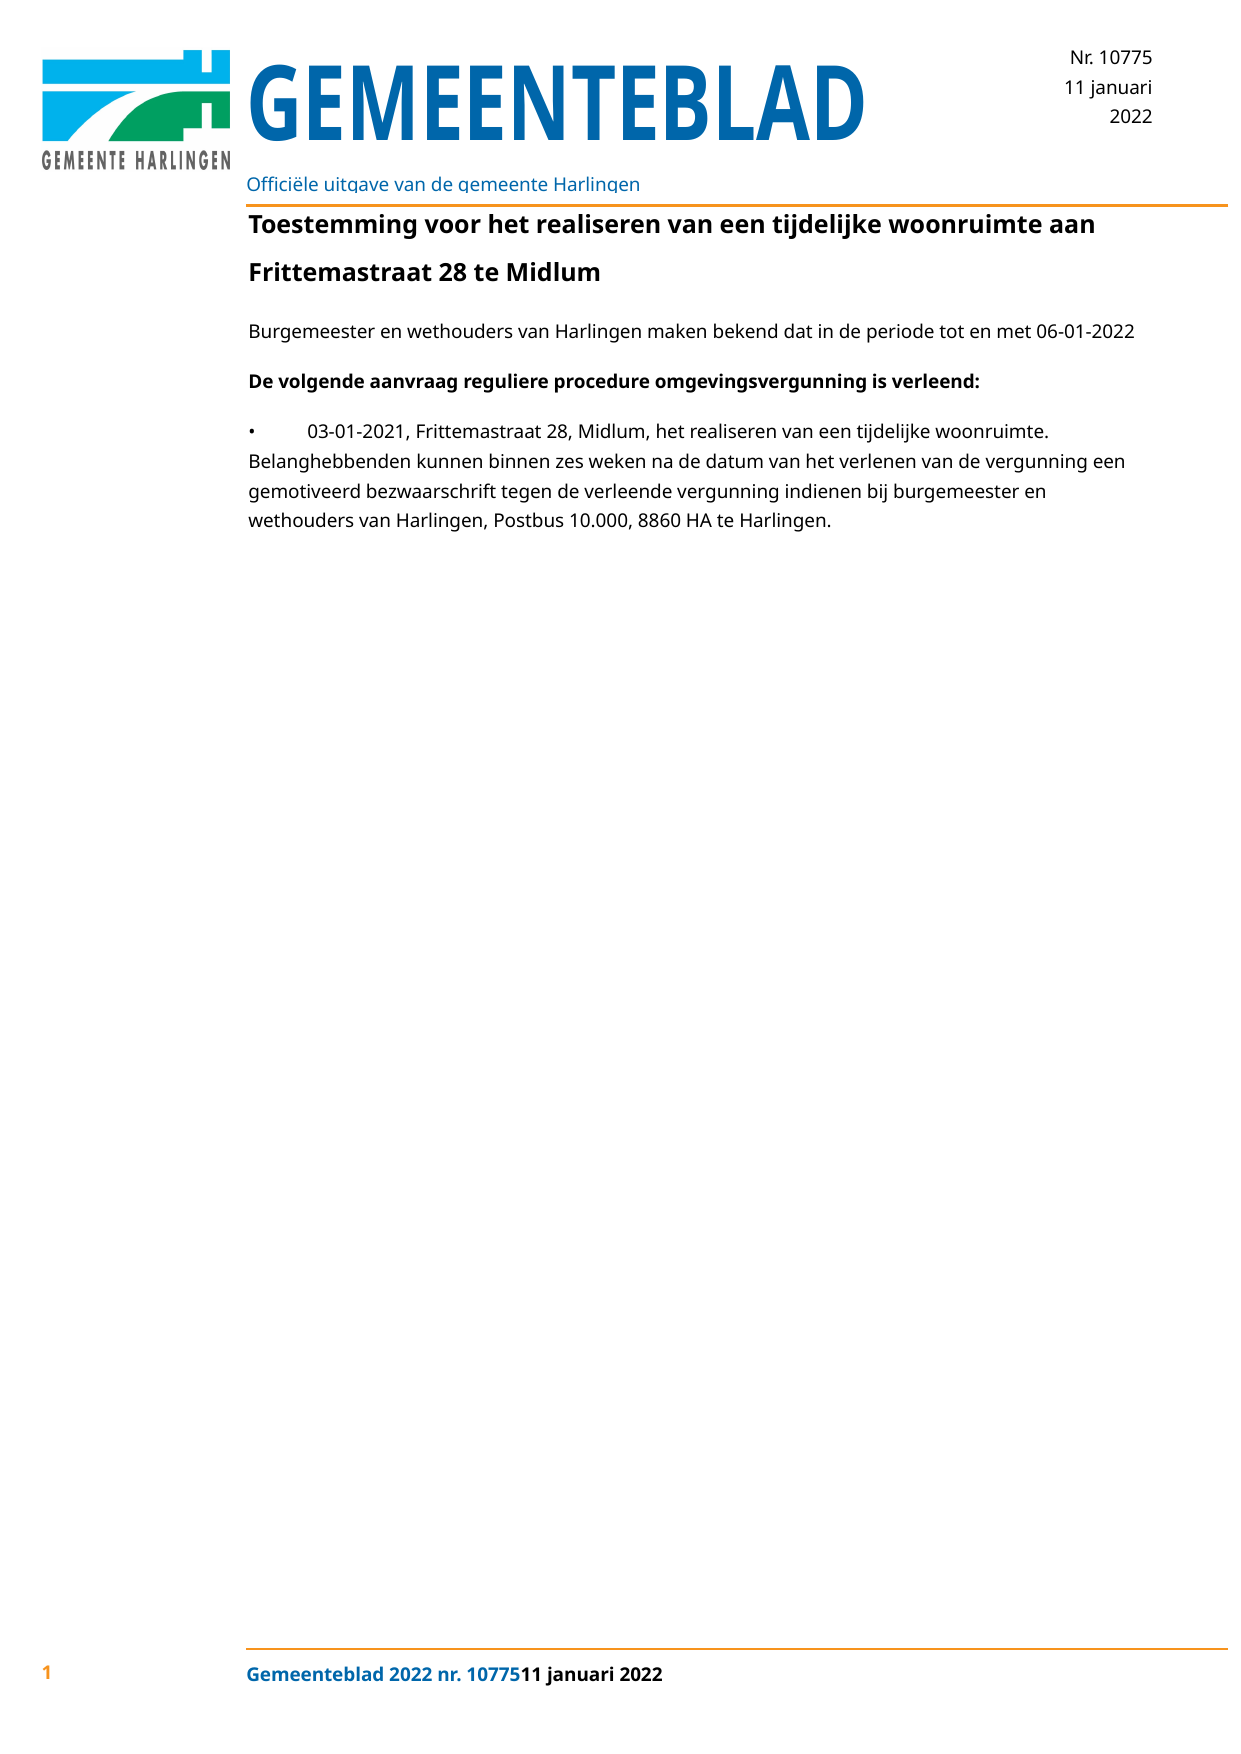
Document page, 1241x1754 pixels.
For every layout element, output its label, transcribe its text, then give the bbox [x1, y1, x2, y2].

list 03-01-2021, Frittemastraat 28, Midlum, het realiseren van een tijdelijke woonruimte. [248, 419, 1152, 444]
text De volgende aanvraag reguliere procedure omgevingsvergunning is verleend: [248, 368, 1152, 394]
text Belanghebbenden kunnen binnen zes weken na de datum van het verlenen van de vergunning een gemotiveerd bezwaarschrift tegen de verleende vergunning indienen bij burgemeester en wethouders van Harlingen, Postbus 10.000, 8860 HA te Harlingen. [248, 448, 1152, 533]
text Burgemeester en wethouders van Harlingen maken bekend dat in de periode tot en met 06-01-2022 [248, 318, 1152, 344]
text Toestemming voor het realiseren van een tijdelijke woonruimte aan Frittemastraat 28 te Midlum [248, 207, 1152, 288]
picture [41, 47, 231, 172]
